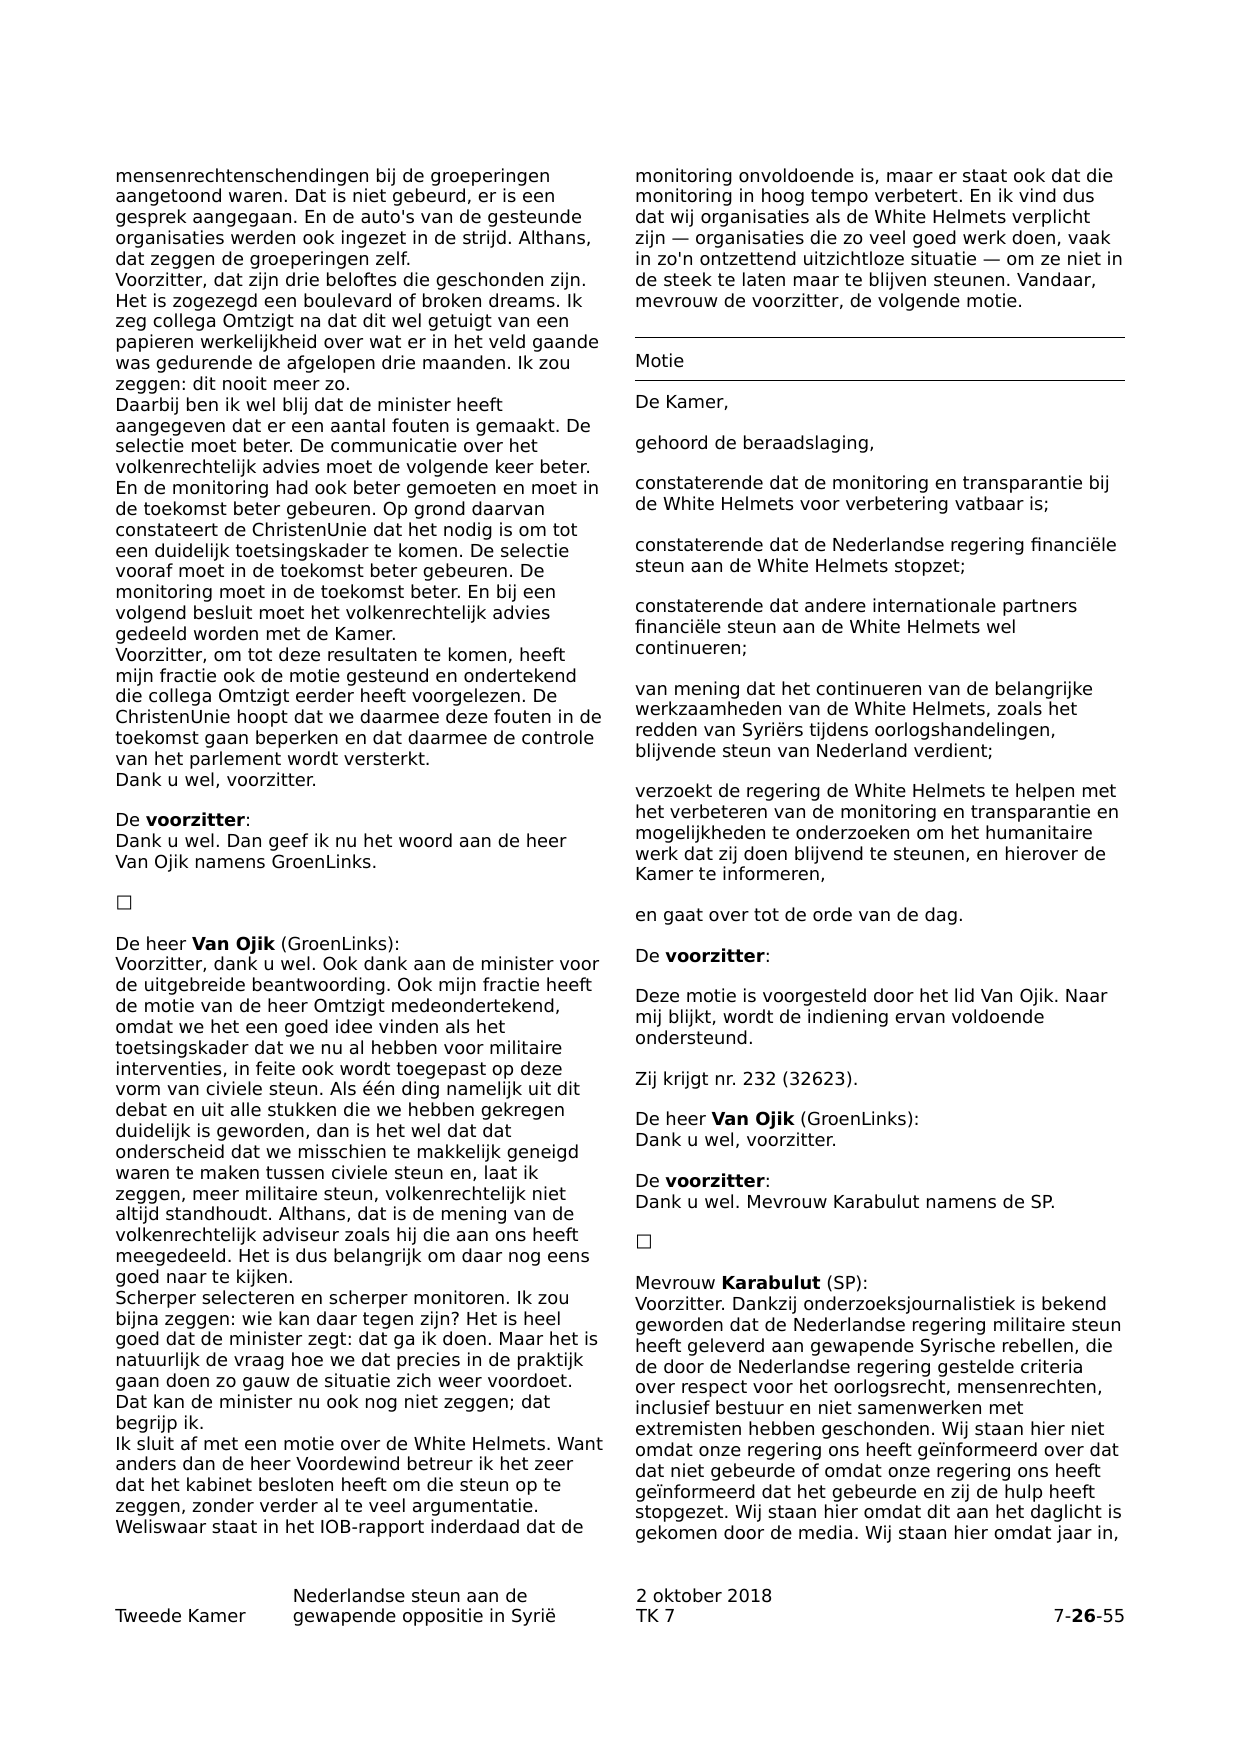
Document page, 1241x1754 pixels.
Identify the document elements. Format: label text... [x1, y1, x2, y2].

text Voorzitter, dank u wel. Ook dank aan de minister voor de uitgebreide beantwoording. Ook mijn fractie heeft de motie van de heer Omtzigt medeondertekend, omdat we het een goed idee vinden als het toetsingskader dat we nu al hebben voor militaire interventies, in feite ook wordt toegepast op deze vorm van civiele steun. Als één ding namelijk uit dit debat en uit alle stukken die we hebben gekregen duidelijk is geworden, dan is het wel dat dat onderscheid dat we misschien te makkelijk geneigd waren te maken tussen civiele steun en, laat ik zeggen, meer militaire steun, volkenrechtelijk niet altijd standhoudt. Althans, dat is de mening van de volkenrechtelijk adviseur zoals hij die aan ons heeft meegedeeld. Het is dus belangrijk om daar nog eens goed naar te kijken. [115, 954, 605, 1287]
text Mevrouw Karabulut (SP): [635, 1273, 1125, 1294]
text De voorzitter: [115, 810, 605, 831]
text De voorzitter: [635, 946, 1125, 966]
text Voorzitter, om tot deze resultaten te komen, heeft mijn fractie ook de motie gesteund en ondertekend die collega Omtzigt eerder heeft voorgelezen. De ChristenUnie hoopt dat we daarmee deze fouten in de toekomst gaan beperken en dat daarmee de controle van het parlement wordt versterkt. [115, 644, 605, 769]
text De Kamer, [635, 392, 1125, 412]
text ⬜ [115, 893, 605, 913]
text constaterende dat de Nederlandse regering financiële steun aan de White Helmets stopzet; [635, 535, 1125, 576]
text Dank u wel, voorzitter. [115, 769, 605, 790]
text Dank u wel, voorzitter. [635, 1130, 1125, 1151]
text Dank u wel. Dan geef ik nu het woord aan de heer Van Ojik namens GroenLinks. [115, 831, 605, 873]
text Scherper selecteren en scherper monitoren. Ik zou bijna zeggen: wie kan daar tegen zijn? Het is heel goed dat de minister zegt: dat ga ik doen. Maar het is natuurlijk de vraag hoe we dat precies in de praktijk gaan doen zo gauw de situatie zich weer voordoet. Dat kan de minister nu ook nog niet zeggen; dat begrijp ik. [115, 1287, 605, 1433]
text en gaat over tot de orde van de dag. [635, 905, 1125, 926]
text Daarbij ben ik wel blij dat de minister heeft aangegeven dat er een aantal fouten is gemaakt. De selectie moet beter. De communicatie over het volkenrechtelijk advies moet de volgende keer beter. En de monitoring had ook beter gemoeten en moet in de toekomst beter gebeuren. Op grond daarvan constateert de ChristenUnie dat het nodig is om tot een duidelijk toetsingskader te komen. De selectie vooraf moet in de toekomst beter gebeuren. De monitoring moet in de toekomst beter. En bij een volgend besluit moet het volkenrechtelijk advies gedeeld worden met de Kamer. [115, 394, 605, 644]
text mensenrechtenschendingen bij de groeperingen aangetoond waren. Dat is niet gebeurd, er is een gesprek aangegaan. En de auto's van de gesteunde organisaties werden ook ingezet in de strijd. Althans, dat zeggen de groeperingen zelf. [115, 165, 605, 269]
text Zij krijgt nr. 232 (32623). [635, 1068, 1125, 1089]
text De voorzitter: [635, 1171, 1125, 1192]
text verzoekt de regering de White Helmets te helpen met het verbeteren van de monitoring en transparantie en mogelijkheden te onderzoeken om het humanitaire werk dat zij doen blijvend te steunen, en hierover de Kamer te informeren, [635, 781, 1125, 885]
text Voorzitter. Dankzij onderzoeksjournalistiek is bekend geworden dat de Nederlandse regering militaire steun heeft geleverd aan gewapende Syrische rebellen, die de door de Nederlandse regering gestelde criteria over respect voor het oorlogsrecht, mensenrechten, inclusief bestuur en niet samenwerken met extremisten hebben geschonden. Wij staan hier niet omdat onze regering ons heeft geïnformeerd over dat dat niet gebeurde of omdat onze regering ons heeft geïnformeerd dat het gebeurde en zij de hulp heeft stopgezet. Wij staan hier omdat dit aan het daglicht is gekomen door de media. Wij staan hier omdat jaar in, [635, 1294, 1125, 1544]
text ⬜ [635, 1232, 1125, 1253]
text Voorzitter, dat zijn drie beloftes die geschonden zijn. Het is zogezegd een boulevard of broken dreams. Ik zeg collega Omtzigt na dat dit wel getuigt van een papieren werkelijkheid over wat er in het veld gaande was gedurende de afgelopen drie maanden. Ik zou zeggen: dit nooit meer zo. [115, 269, 605, 394]
text Ik sluit af met een motie over de White Helmets. Want anders dan de heer Voordewind betreur ik het zeer dat het kabinet besloten heeft om die steun op te zeggen, zonder verder al te veel argumentatie. Weliswaar staat in het IOB-rapport inderdaad dat de [115, 1433, 605, 1537]
text constaterende dat de monitoring en transparantie bij de White Helmets voor verbetering vatbaar is; [635, 473, 1125, 515]
text Dank u wel. Mevrouw Karabulut namens de SP. [635, 1192, 1125, 1212]
text gehoord de beraadslaging, [635, 432, 1125, 453]
text Deze motie is voorgesteld door het lid Van Ojik. Naar mij blijkt, wordt de indiening ervan voldoende ondersteund. [635, 986, 1125, 1048]
text constaterende dat andere internationale partners financiële steun aan de White Helmets wel continueren; [635, 596, 1125, 658]
text van mening dat het continueren van de belangrijke werkzaamheden van de White Helmets, zoals het redden van Syriërs tijdens oorlogshandelingen, blijvende steun van Nederland verdient; [635, 678, 1125, 761]
text Motie [635, 351, 1125, 372]
text De heer Van Ojik (GroenLinks): [635, 1109, 1125, 1130]
text monitoring onvoldoende is, maar er staat ook dat die monitoring in hoog tempo verbetert. En ik vind dus dat wij organisaties als de White Helmets verplicht zijn — organisaties die zo veel goed werk doen, vaak in zo'n ontzettend uitzichtloze situatie — om ze niet in de steek te laten maar te blijven steunen. Vandaar, mevrouw de voorzitter, de volgende motie. [635, 165, 1125, 311]
text De heer Van Ojik (GroenLinks): [115, 933, 605, 954]
